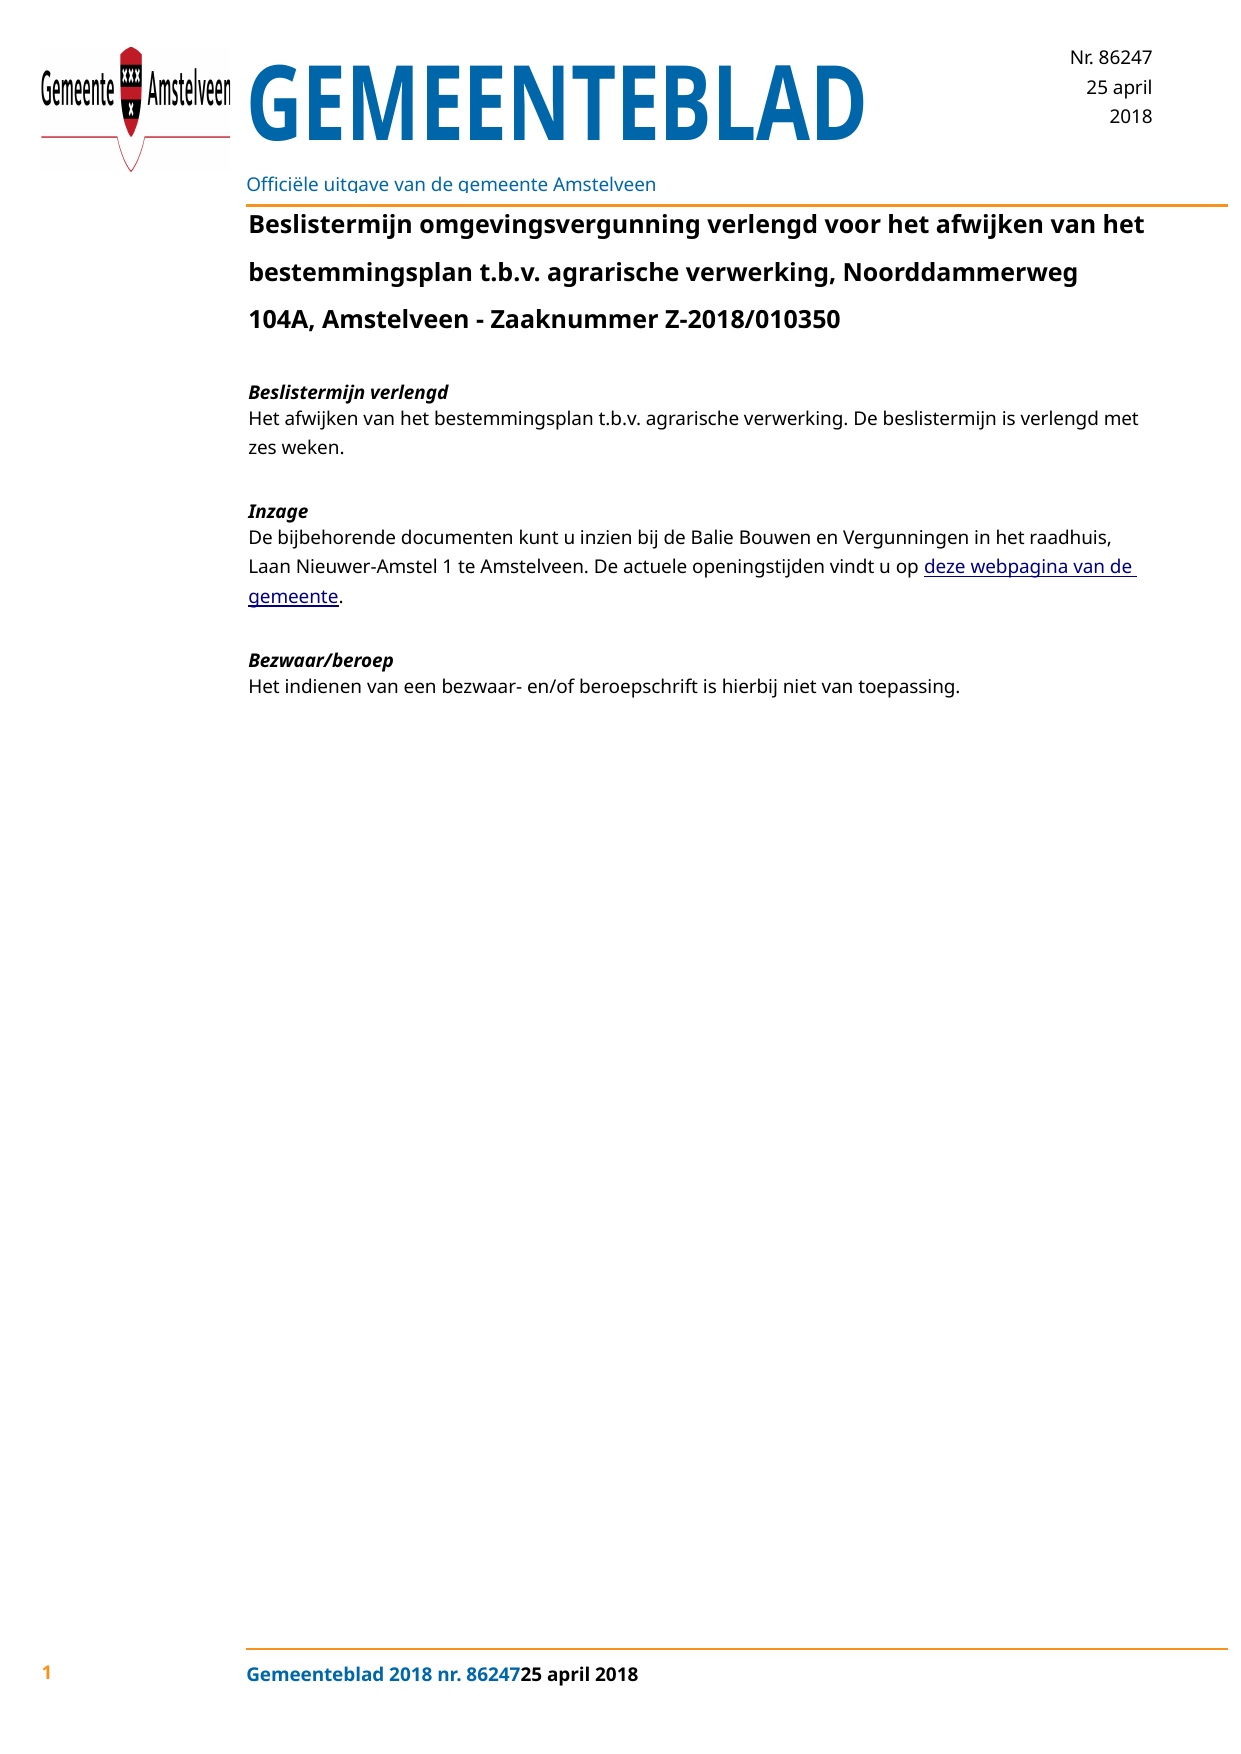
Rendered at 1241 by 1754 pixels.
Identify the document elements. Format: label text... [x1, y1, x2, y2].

picture [41, 47, 231, 172]
text De bijbehorende documenten kunt u inzien bij de Balie Bouwen en Vergunningen in het raadhuis, Laan Nieuwer-Amstel 1 te Amstelveen. De actuele openingstijden vindt u op deze webpagina van de gemeente. [248, 524, 1152, 609]
text Beslistermijn verlengd [248, 379, 1152, 405]
text Beslistermijn omgevingsvergunning verlengd voor het afwijken van het bestemmingsplan t.b.v. agrarische verwerking, Noorddammerweg 104A, Amstelveen - Zaaknummer Z-2018/010350 [248, 207, 1152, 336]
text Bezwaar/beroep [248, 647, 1152, 673]
text Inzage [248, 498, 1152, 524]
text Het indienen van een bezwaar- en/of beroepschrift is hierbij niet van toepassing. [248, 673, 1152, 699]
text Het afwijken van het bestemmingsplan t.b.v. agrarische verwerking. De beslistermijn is verlengd met zes weken. [248, 405, 1152, 460]
